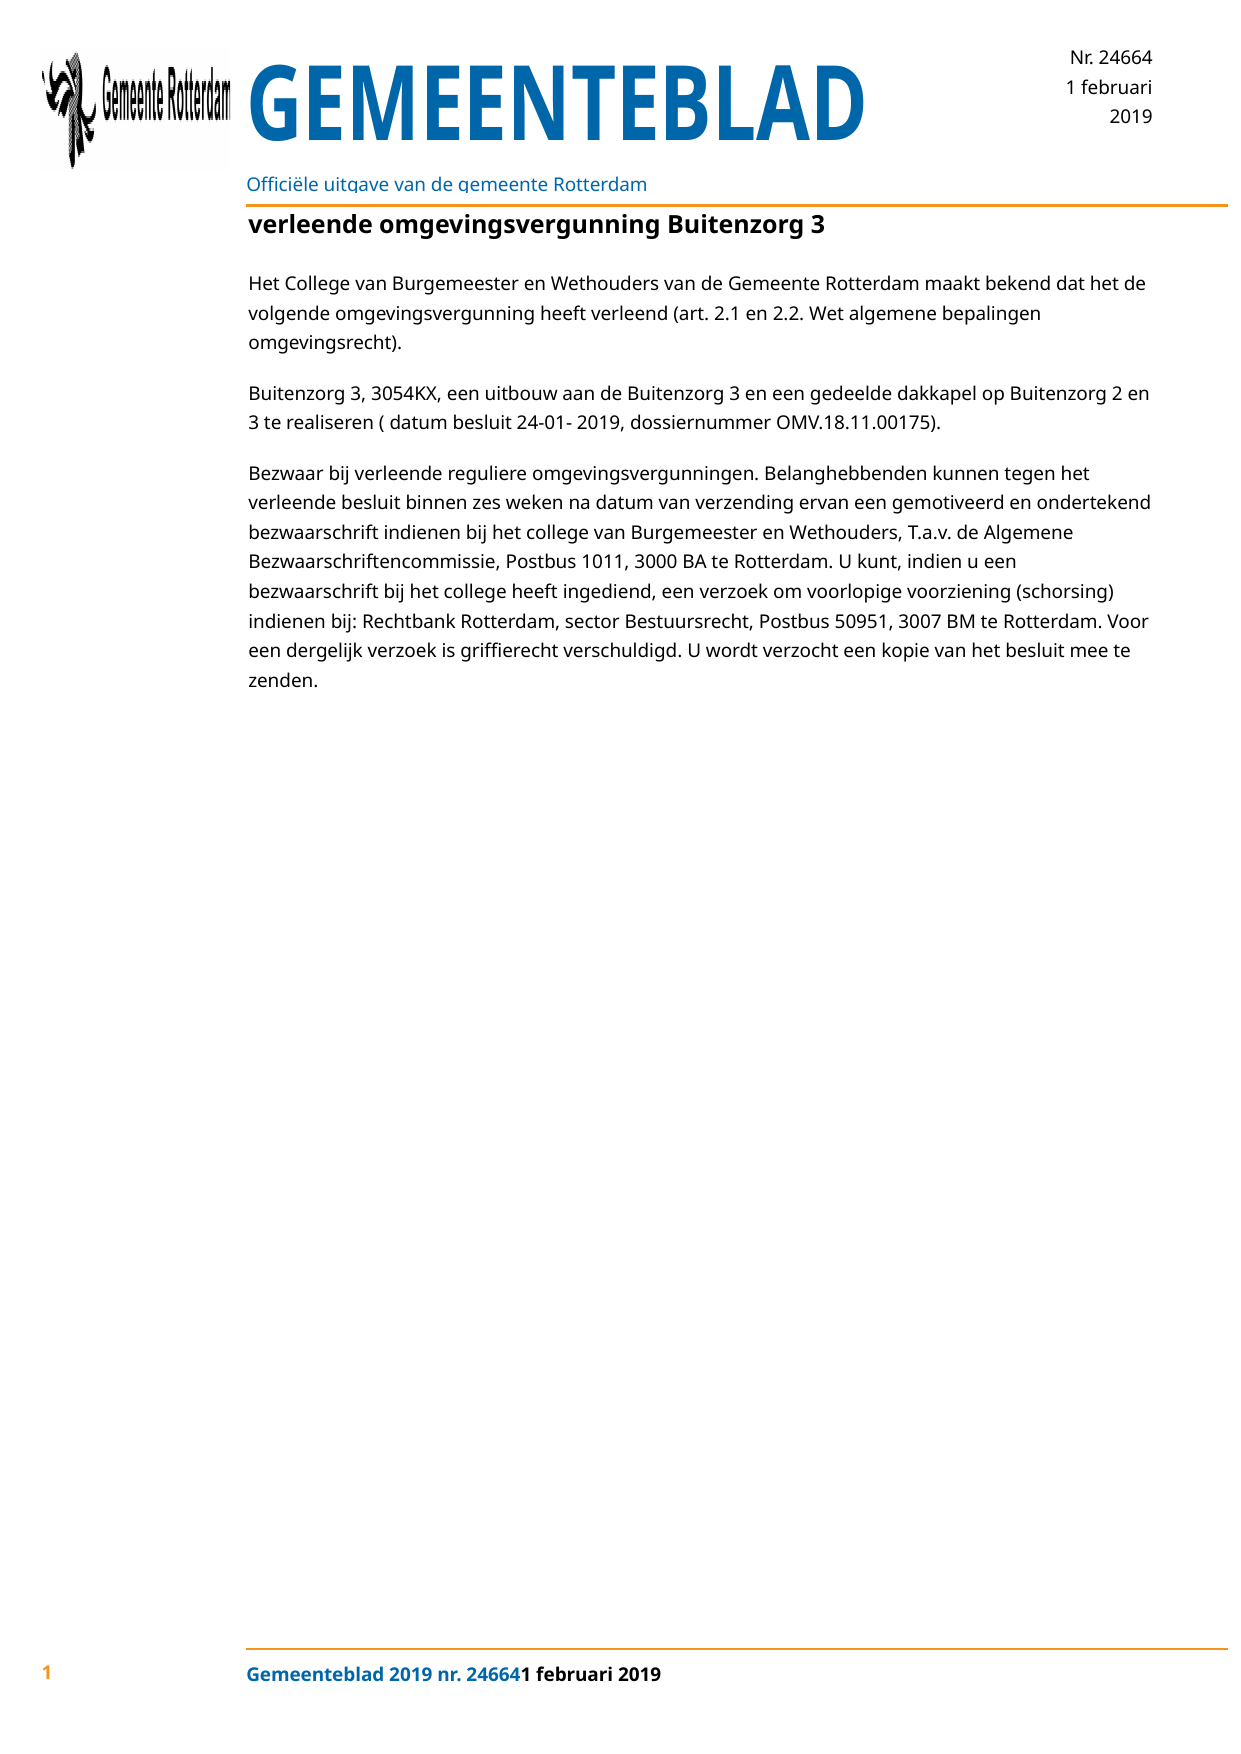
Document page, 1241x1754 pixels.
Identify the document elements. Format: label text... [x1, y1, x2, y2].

text verleende omgevingsvergunning Buitenzorg 3 [248, 207, 1152, 241]
text Het College van Burgemeester en Wethouders van de Gemeente Rotterdam maakt bekend dat het de volgende omgevingsvergunning heeft verleend (art. 2.1 en 2.2. Wet algemene bepalingen omgevingsrecht). [248, 270, 1152, 355]
text Bezwaar bij verleende reguliere omgevingsvergunningen. Belanghebbenden kunnen tegen het verleende besluit binnen zes weken na datum van verzending ervan een gemotiveerd en ondertekend bezwaarschrift indienen bij het college van Burgemeester en Wethouders, T.a.v. de Algemene Bezwaarschriftencommissie, Postbus 1011, 3000 BA te Rotterdam. U kunt, indien u een bezwaarschrift bij het college heeft ingediend, een verzoek om voorlopige voorziening (schorsing) indienen bij: Rechtbank Rotterdam, sector Bestuursrecht, Postbus 50951, 3007 BM te Rotterdam. Voor een dergelijk verzoek is griffierecht verschuldigd. U wordt verzocht een kopie van het besluit mee te zenden. [248, 460, 1152, 693]
picture [41, 47, 231, 172]
text Buitenzorg 3, 3054KX, een uitbouw aan de Buitenzorg 3 en een gedeelde dakkapel op Buitenzorg 2 en 3 te realiseren ( datum besluit 24-01- 2019, dossiernummer OMV.18.11.00175). [248, 380, 1152, 435]
